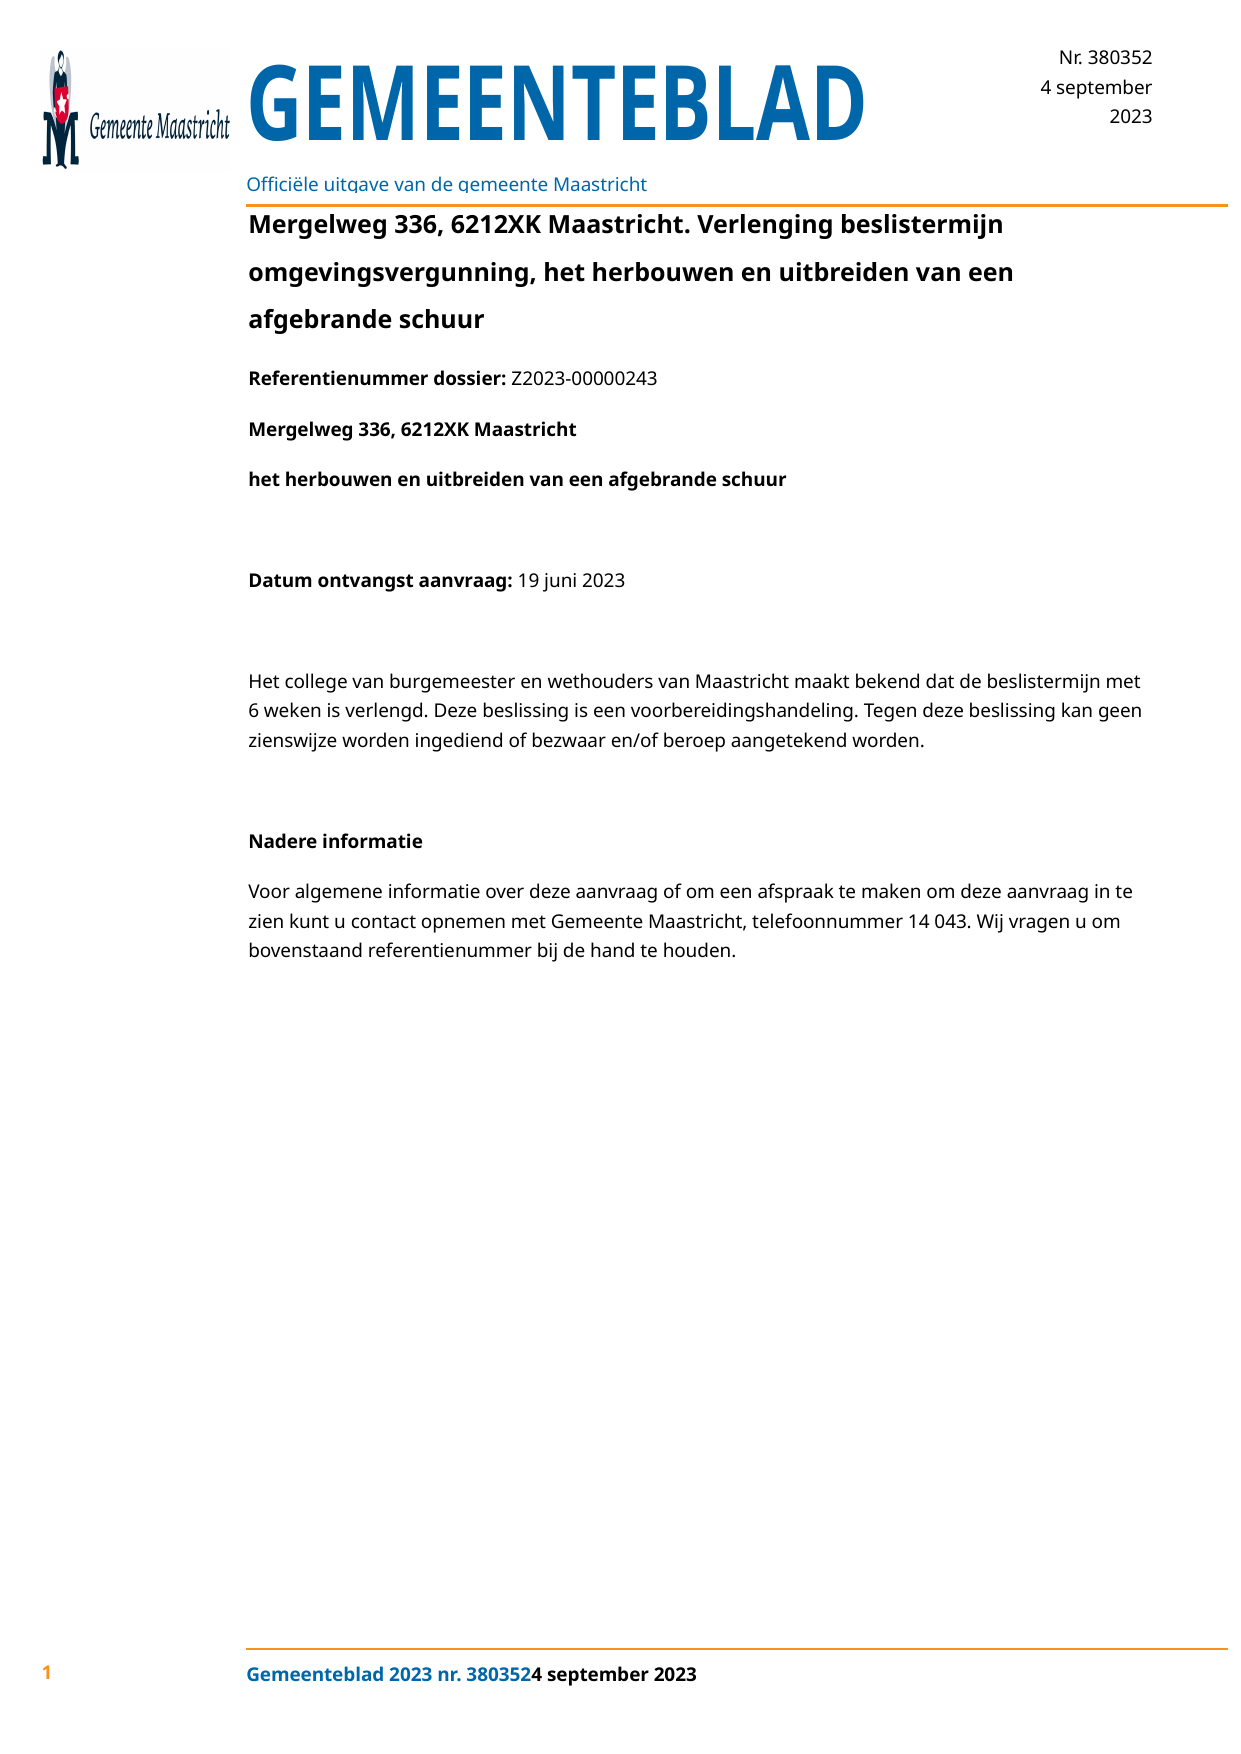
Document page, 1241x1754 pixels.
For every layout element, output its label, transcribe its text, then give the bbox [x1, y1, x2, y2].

text Nadere informatie [248, 828, 1152, 854]
text Het college van burgemeester en wethouders van Maastricht maakt bekend dat de beslistermijn met 6 weken is verlengd. Deze beslissing is een voorbereidingshandeling. Tegen deze beslissing kan geen zienswijze worden ingediend of bezwaar en/of beroep aangetekend worden. [248, 668, 1152, 753]
text Datum ontvangst aanvraag: 19 juni 2023 [248, 567, 1152, 593]
text Mergelweg 336, 6212XK Maastricht [248, 416, 1152, 442]
text Voor algemene informatie over deze aanvraag of om een afspraak te maken om deze aanvraag in te zien kunt u contact opnemen met Gemeente Maastricht, telefoonnummer 14 043. Wij vragen u om bovenstaand referentienummer bij de hand te houden. [248, 878, 1152, 963]
text het herbouwen en uitbreiden van een afgebrande schuur [248, 466, 1152, 492]
text Mergelweg 336, 6212XK Maastricht. Verlenging beslistermijn omgevingsvergunning, het herbouwen en uitbreiden van een afgebrande schuur [248, 207, 1152, 336]
picture [41, 47, 231, 172]
text Referentienummer dossier: Z2023-00000243 [248, 366, 1152, 391]
